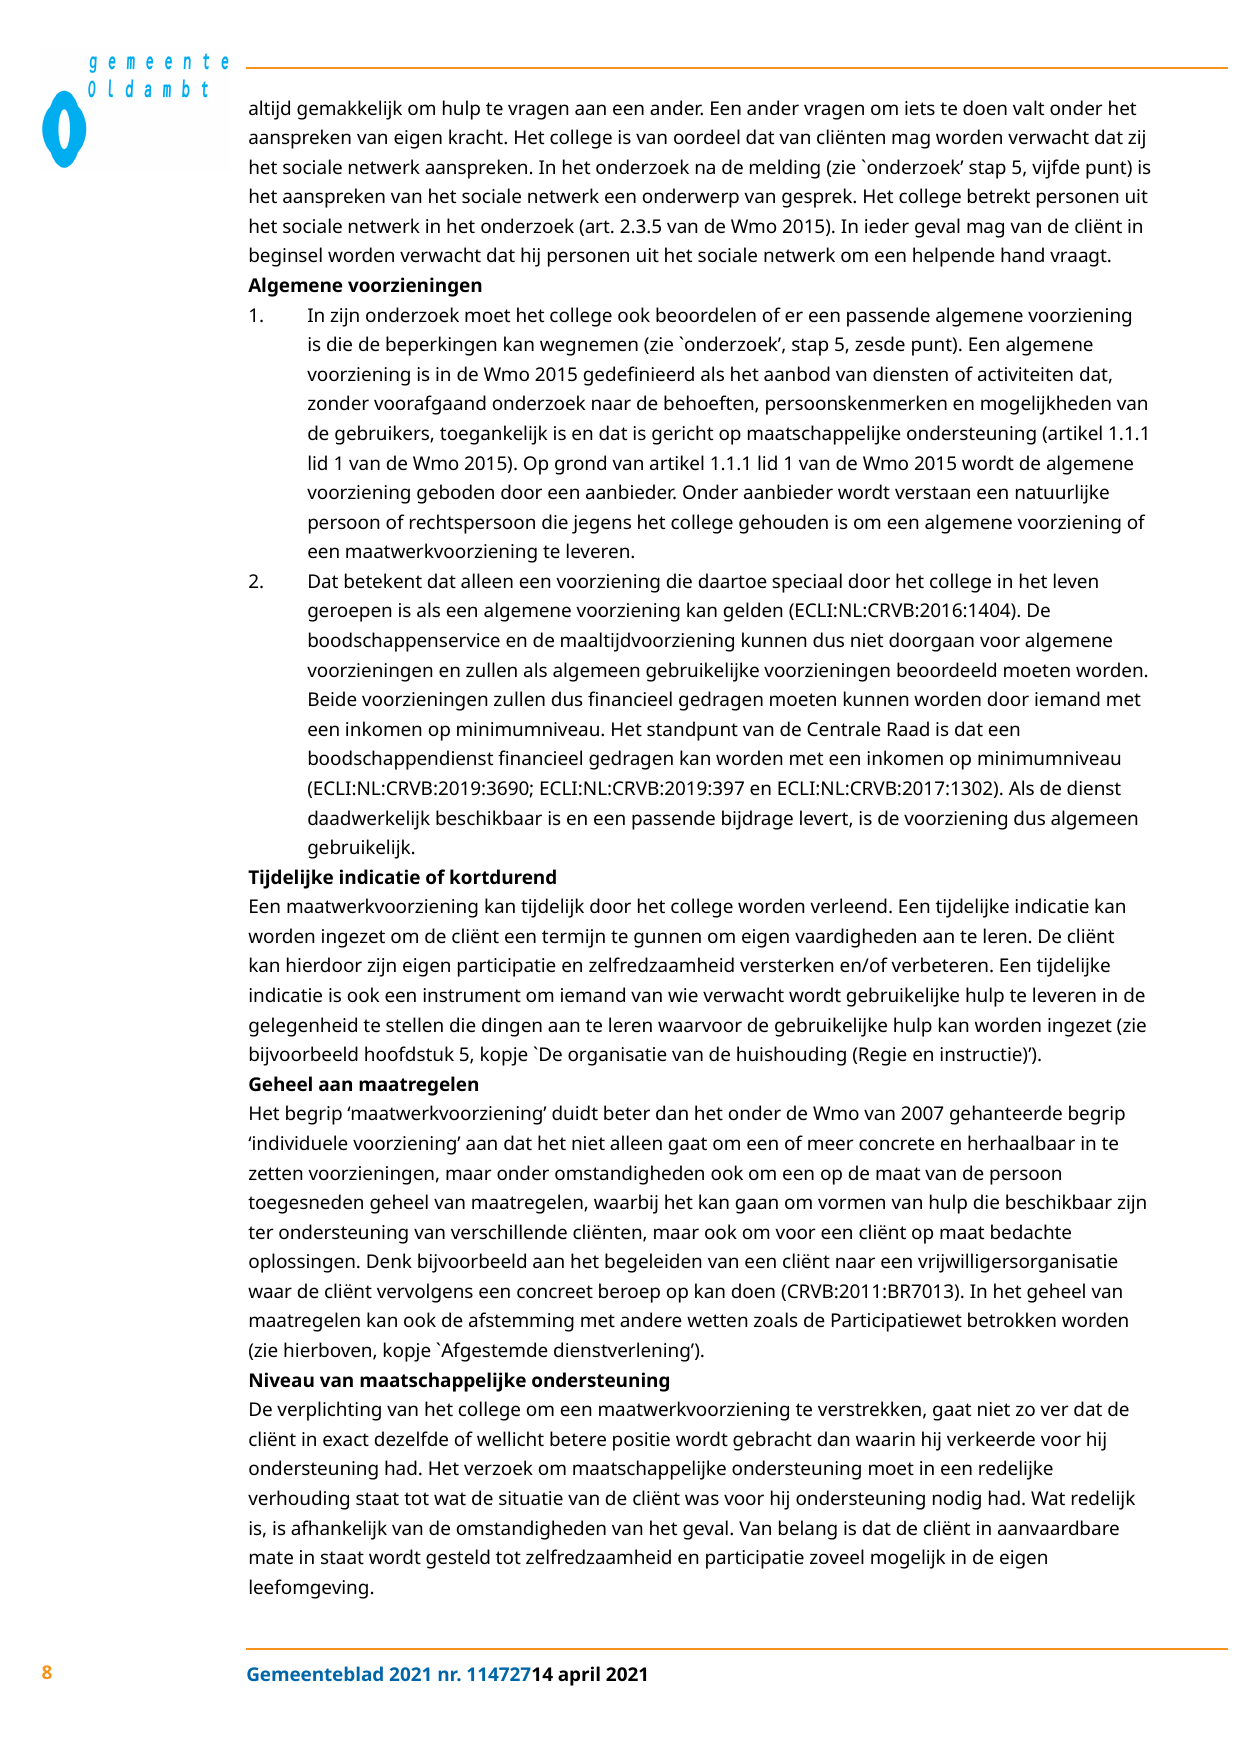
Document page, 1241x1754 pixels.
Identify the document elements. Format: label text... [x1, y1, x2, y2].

text altijd gemakkelijk om hulp te vragen aan een ander. Een ander vragen om iets te doen valt onder het aanspreken van eigen kracht. Het college is van oordeel dat van cliënten mag worden verwacht dat zij het sociale netwerk aanspreken. In het onderzoek na de melding (zie `onderzoek’ stap 5, vijfde punt) is het aanspreken van het sociale netwerk een onderwerp van gesprek. Het college betrekt personen uit het sociale netwerk in het onderzoek (art. 2.3.5 van de Wmo 2015). In ieder geval mag van de cliënt in beginsel worden verwacht dat hij personen uit het sociale netwerk om een helpende hand vraagt. [248, 95, 1152, 268]
picture [41, 47, 231, 172]
text Niveau van maatschappelijke ondersteuning [248, 1367, 1152, 1393]
text Algemene voorzieningen [248, 272, 1152, 298]
list Dat betekent dat alleen een voorziening die daartoe speciaal door het college in het leven geroepen is als een algemene voorziening kan gelden (ECLI:NL:CRVB:2016:1404). De boodschappenservice en de maaltijdvoorziening kunnen dus niet doorgaan voor algemene voorzieningen en zullen als algemeen gebruikelijke voorzieningen beoordeeld moeten worden. Beide voorzieningen zullen dus financieel gedragen moeten kunnen worden door iemand met een inkomen op minimumniveau. Het standpunt van de Centrale Raad is dat een boodschappendienst financieel gedragen kan worden met een inkomen op minimumniveau (ECLI:NL:CRVB:2019:3690; ECLI:NL:CRVB:2019:397 en ECLI:NL:CRVB:2017:1302). Als de dienst daadwerkelijk beschikbaar is en een passende bijdrage levert, is de voorziening dus algemeen gebruikelijk. [248, 568, 1152, 860]
text Het begrip ‘maatwerkvoorziening’ duidt beter dan het onder de Wmo van 2007 gehanteerde begrip ‘individuele voorziening’ aan dat het niet alleen gaat om een of meer concrete en herhaalbaar in te zetten voorzieningen, maar onder omstandigheden ook om een op de maat van de persoon toegesneden geheel van maatregelen, waarbij het kan gaan om vormen van hulp die beschikbaar zijn ter ondersteuning van verschillende cliënten, maar ook om voor een cliënt op maat bedachte oplossingen. Denk bijvoorbeeld aan het begeleiden van een cliënt naar een vrijwilligersorganisatie waar de cliënt vervolgens een concreet beroep op kan doen (CRVB:2011:BR7013). In het geheel van maatregelen kan ook de afstemming met andere wetten zoals de Participatiewet betrokken worden (zie hierboven, kopje `Afgestemde dienstverlening’). [248, 1101, 1152, 1363]
list In zijn onderzoek moet het college ook beoordelen of er een passende algemene voorziening is die de beperkingen kan wegnemen (zie `onderzoek’, stap 5, zesde punt). Een algemene voorziening is in de Wmo 2015 gedefinieerd als het aanbod van diensten of activiteiten dat, zonder voorafgaand onderzoek naar de behoeften, persoonskenmerken en mogelijkheden van de gebruikers, toegankelijk is en dat is gericht op maatschappelijke ondersteuning (artikel 1.1.1 lid 1 van de Wmo 2015). Op grond van artikel 1.1.1 lid 1 van de Wmo 2015 wordt de algemene voorziening geboden door een aanbieder. Onder aanbieder wordt verstaan een natuurlijke persoon of rechtspersoon die jegens het college gehouden is om een algemene voorziening of een maatwerkvoorziening te leveren. [248, 302, 1152, 564]
text Tijdelijke indicatie of kortdurend [248, 864, 1152, 890]
text Geheel aan maatregelen [248, 1071, 1152, 1097]
text Een maatwerkvoorziening kan tijdelijk door het college worden verleend. Een tijdelijke indicatie kan worden ingezet om de cliënt een termijn te gunnen om eigen vaardigheden aan te leren. De cliënt kan hierdoor zijn eigen participatie en zelfredzaamheid versterken en/of verbeteren. Een tijdelijke indicatie is ook een instrument om iemand van wie verwacht wordt gebruikelijke hulp te leveren in de gelegenheid te stellen die dingen aan te leren waarvoor de gebruikelijke hulp kan worden ingezet (zie bijvoorbeeld hoofdstuk 5, kopje `De organisatie van de huishouding (Regie en instructie)’). [248, 893, 1152, 1067]
text De verplichting van het college om een maatwerkvoorziening te verstrekken, gaat niet zo ver dat de cliënt in exact dezelfde of wellicht betere positie wordt gebracht dan waarin hij verkeerde voor hij ondersteuning had. Het verzoek om maatschappelijke ondersteuning moet in een redelijke verhouding staat tot wat de situatie van de cliënt was voor hij ondersteuning nodig had. Wat redelijk is, is afhankelijk van de omstandigheden van het geval. Van belang is dat de cliënt in aanvaardbare mate in staat wordt gesteld tot zelfredzaamheid en participatie zoveel mogelijk in de eigen leefomgeving. [248, 1396, 1152, 1600]
